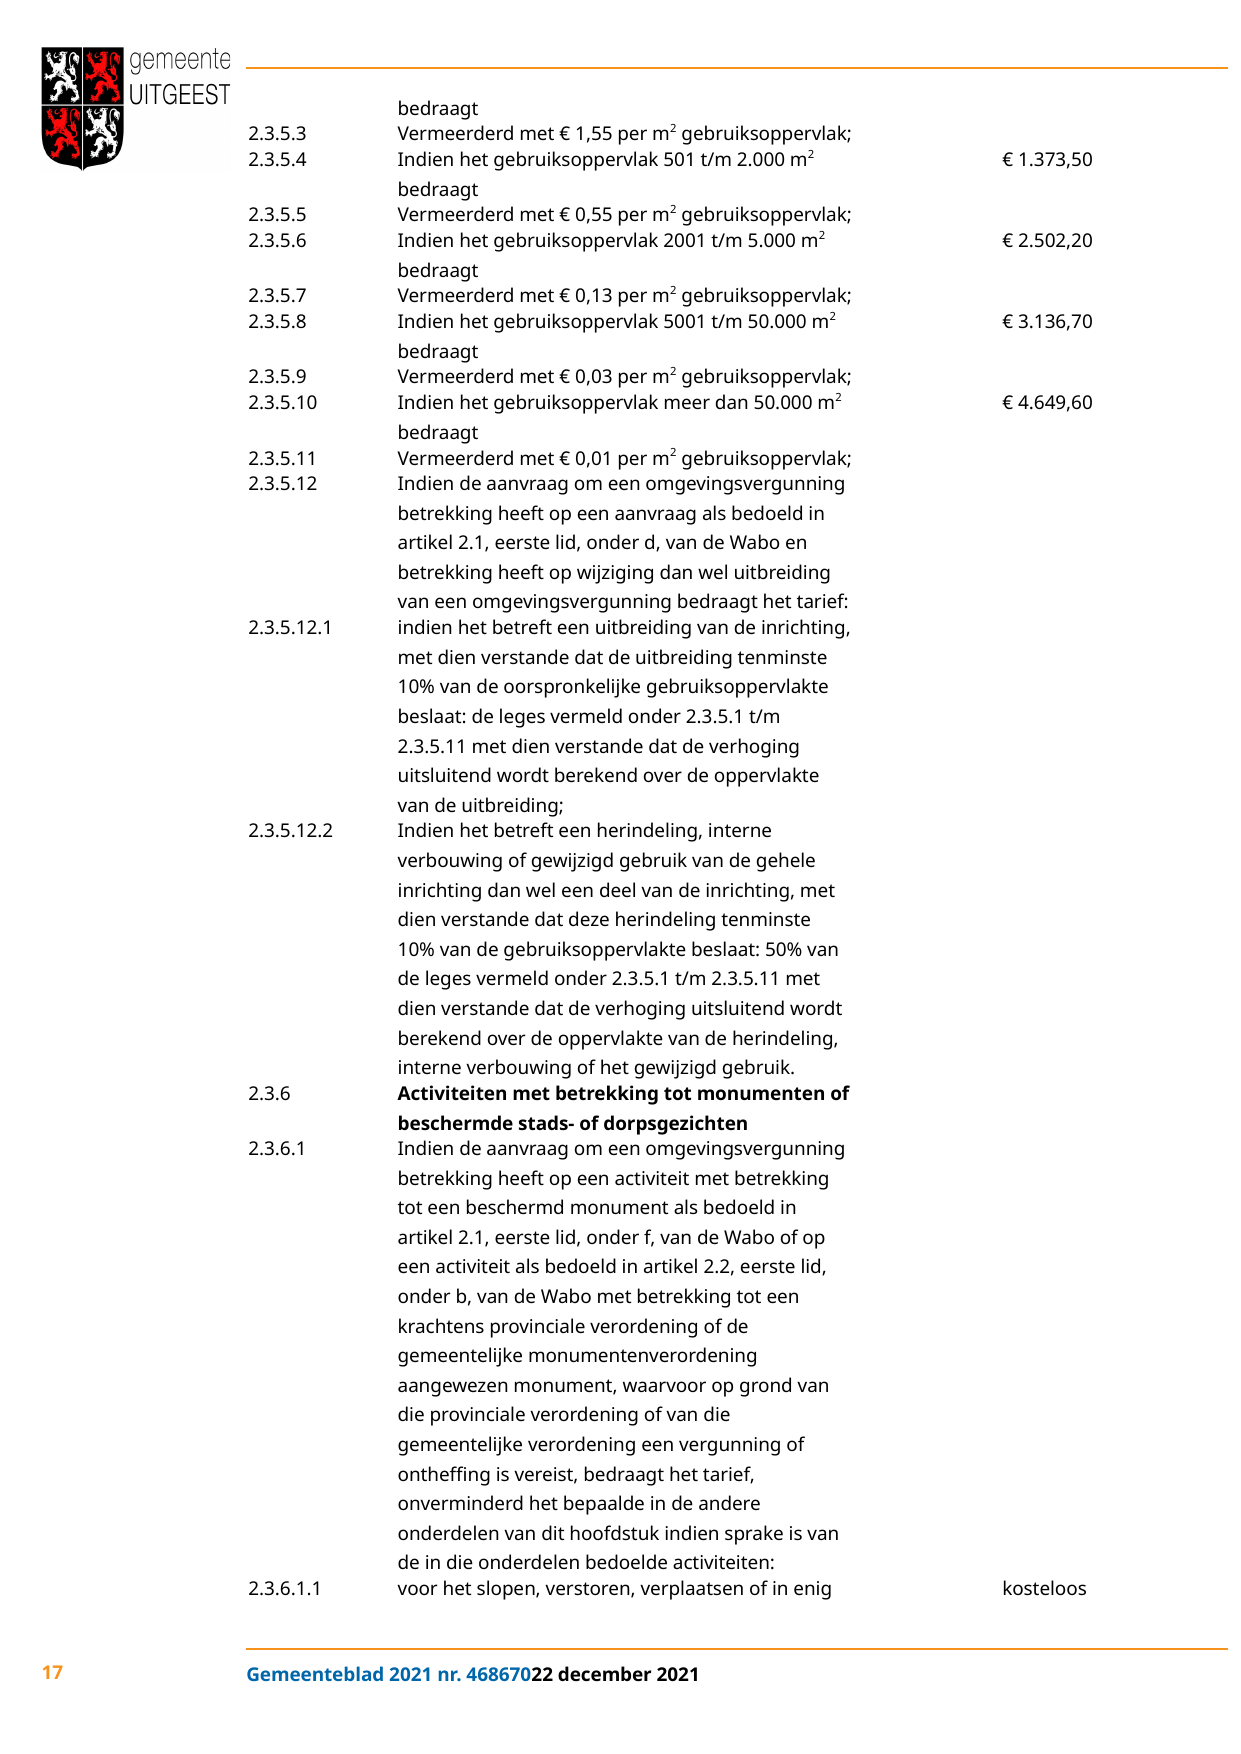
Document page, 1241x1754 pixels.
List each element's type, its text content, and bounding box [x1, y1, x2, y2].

table_cell [853, 818, 1002, 1080]
table_cell 2.3.6.1.1 [248, 1575, 397, 1601]
picture [41, 47, 231, 172]
table_cell € 3.136,70 [1002, 308, 1152, 364]
table_cell 2.3.5.10 [248, 389, 397, 445]
table_cell Indien het gebruiksoppervlak 5001 t/m 50.000 m2 bedraagt [398, 308, 852, 364]
table_cell 2.3.5.5 [248, 202, 397, 227]
table_cell [853, 1575, 1002, 1601]
table_cell 2.3.5.3 [248, 121, 397, 146]
table_cell 2.3.5.4 [248, 146, 397, 202]
table_cell [1002, 95, 1152, 121]
table_cell [853, 389, 1002, 445]
table_cell 2.3.5.7 [248, 283, 397, 308]
table_cell [853, 1080, 1002, 1135]
table_cell [853, 615, 1002, 818]
table_cell Vermeerderd met € 0,55 per m2 gebruiksoppervlak; [398, 202, 852, 227]
table_cell € 4.649,60 [1002, 389, 1152, 445]
table_cell [1002, 121, 1152, 146]
table_cell indien het betreft een uitbreiding van de inrichting, met dien verstande dat de uitbreiding tenminste 10% van de oorspronkelijke gebruiksoppervlakte beslaat: de leges vermeld onder 2.3.5.1 t/m 2.3.5.11 met dien verstande dat de verhoging uitsluitend wordt berekend over de oppervlakte van de uitbreiding; [398, 615, 852, 818]
table_cell 2.3.6 [248, 1080, 397, 1135]
table_cell [1002, 615, 1152, 818]
table_cell € 1.373,50 [1002, 146, 1152, 202]
table_cell [853, 308, 1002, 364]
table_cell [1002, 202, 1152, 227]
table_cell [1002, 445, 1152, 470]
table_cell 2.3.6.1 [248, 1135, 397, 1575]
table_cell Indien het gebruiksoppervlak meer dan 50.000 m2 bedraagt [398, 389, 852, 445]
table_cell Activiteiten met betrekking tot monumenten of beschermde stads- of dorpsgezichten [398, 1080, 852, 1135]
table_cell Indien het gebruiksoppervlak 501 t/m 2.000 m2 bedraagt [398, 146, 852, 202]
table_cell [853, 227, 1002, 283]
table_cell [853, 95, 1002, 121]
table_cell 2.3.5.6 [248, 227, 397, 283]
table_cell [853, 445, 1002, 470]
table_cell Vermeerderd met € 1,55 per m2 gebruiksoppervlak; [398, 121, 852, 146]
table_cell 2.3.5.12.1 [248, 615, 397, 818]
table_cell Indien het betreft een herindeling, interne verbouwing of gewijzigd gebruik van de gehele inrichting dan wel een deel van de inrichting, met dien verstande dat deze herindeling tenminste 10% van de gebruiksoppervlakte beslaat: 50% van de leges vermeld onder 2.3.5.1 t/m 2.3.5.11 met dien verstande dat de verhoging uitsluitend wordt berekend over de oppervlakte van de herindeling, interne verbouwing of het gewijzigd gebruik. [398, 818, 852, 1080]
table_cell bedraagt [398, 95, 852, 121]
table_cell [853, 364, 1002, 389]
table_cell Indien de aanvraag om een omgevingsvergunning betrekking heeft op een aanvraag als bedoeld in artikel 2.1, eerste lid, onder d, van de Wabo en betrekking heeft op wijziging dan wel uitbreiding van een omgevingsvergunning bedraagt het tarief: [398, 470, 852, 614]
table_cell [853, 470, 1002, 614]
table_cell € 2.502,20 [1002, 227, 1152, 283]
table_cell 2.3.5.8 [248, 308, 397, 364]
table_cell 2.3.5.11 [248, 445, 397, 470]
table_cell Vermeerderd met € 0,01 per m2 gebruiksoppervlak; [398, 445, 852, 470]
table_cell [1002, 364, 1152, 389]
table_cell [853, 121, 1002, 146]
table_cell kosteloos [1002, 1575, 1152, 1601]
table_cell [853, 146, 1002, 202]
table_cell [853, 202, 1002, 227]
table_cell 2.3.5.12 [248, 470, 397, 614]
table_cell Vermeerderd met € 0,03 per m2 gebruiksoppervlak; [398, 364, 852, 389]
table_cell [853, 283, 1002, 308]
table_cell [853, 1135, 1002, 1575]
table_cell [1002, 818, 1152, 1080]
table_cell [248, 95, 397, 121]
table_cell [1002, 1135, 1152, 1575]
table_cell [1002, 283, 1152, 308]
table_cell [1002, 470, 1152, 614]
table_cell [1002, 1080, 1152, 1135]
table_cell 2.3.5.12.2 [248, 818, 397, 1080]
table_cell Indien de aanvraag om een omgevingsvergunning betrekking heeft op een activiteit met betrekking tot een beschermd monument als bedoeld in artikel 2.1, eerste lid, onder f, van de Wabo of op een activiteit als bedoeld in artikel 2.2, eerste lid, onder b, van de Wabo met betrekking tot een krachtens provinciale verordening of de gemeentelijke monumentenverordening aangewezen monument, waarvoor op grond van die provinciale verordening of van die gemeentelijke verordening een vergunning of ontheffing is vereist, bedraagt het tarief, onverminderd het bepaalde in de andere onderdelen van dit hoofdstuk indien sprake is van de in die onderdelen bedoelde activiteiten: [398, 1135, 852, 1575]
table_cell Indien het gebruiksoppervlak 2001 t/m 5.000 m2 bedraagt [398, 227, 852, 283]
table_cell 2.3.5.9 [248, 364, 397, 389]
table_cell Vermeerderd met € 0,13 per m2 gebruiksoppervlak; [398, 283, 852, 308]
table_cell voor het slopen, verstoren, verplaatsen of in enig [398, 1575, 852, 1601]
